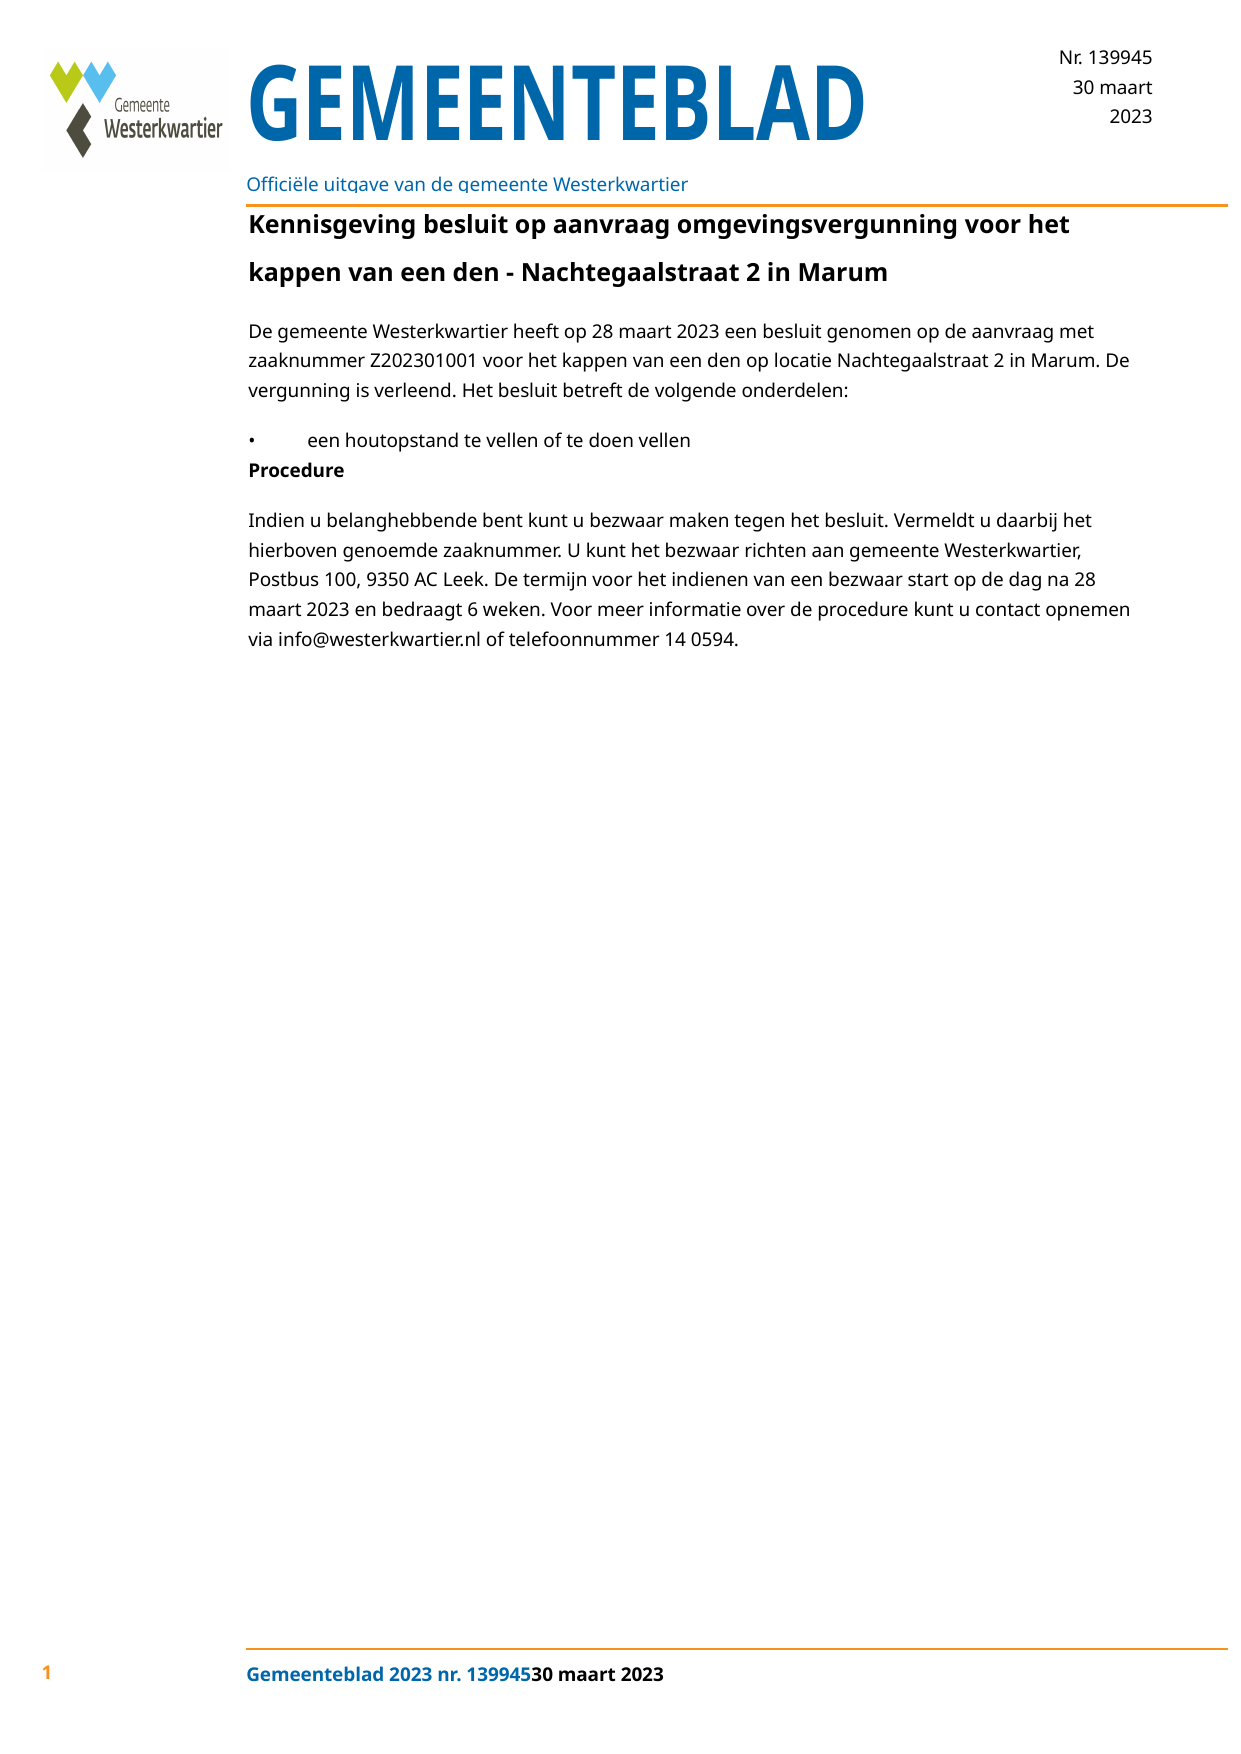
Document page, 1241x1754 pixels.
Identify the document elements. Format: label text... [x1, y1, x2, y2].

text Procedure [248, 457, 1152, 483]
text Indien u belanghebbende bent kunt u bezwaar maken tegen het besluit. Vermeldt u daarbij het hierboven genoemde zaaknummer. U kunt het bezwaar richten aan gemeente Westerkwartier, Postbus 100, 9350 AC Leek. De termijn voor het indienen van een bezwaar start op de dag na 28 maart 2023 en bedraagt 6 weken. Voor meer informatie over de procedure kunt u contact opnemen via info@westerkwartier.nl of telefoonnummer 14 0594. [248, 507, 1152, 652]
text Kennisgeving besluit op aanvraag omgevingsvergunning voor het kappen van een den - Nachtegaalstraat 2 in Marum [248, 207, 1152, 288]
text De gemeente Westerkwartier heeft op 28 maart 2023 een besluit genomen op de aanvraag met zaaknummer Z202301001 voor het kappen van een den op locatie Nachtegaalstraat 2 in Marum. De vergunning is verleend. Het besluit betreft de volgende onderdelen: [248, 318, 1152, 403]
picture [41, 47, 231, 172]
list een houtopstand te vellen of te doen vellen [248, 427, 1152, 453]
